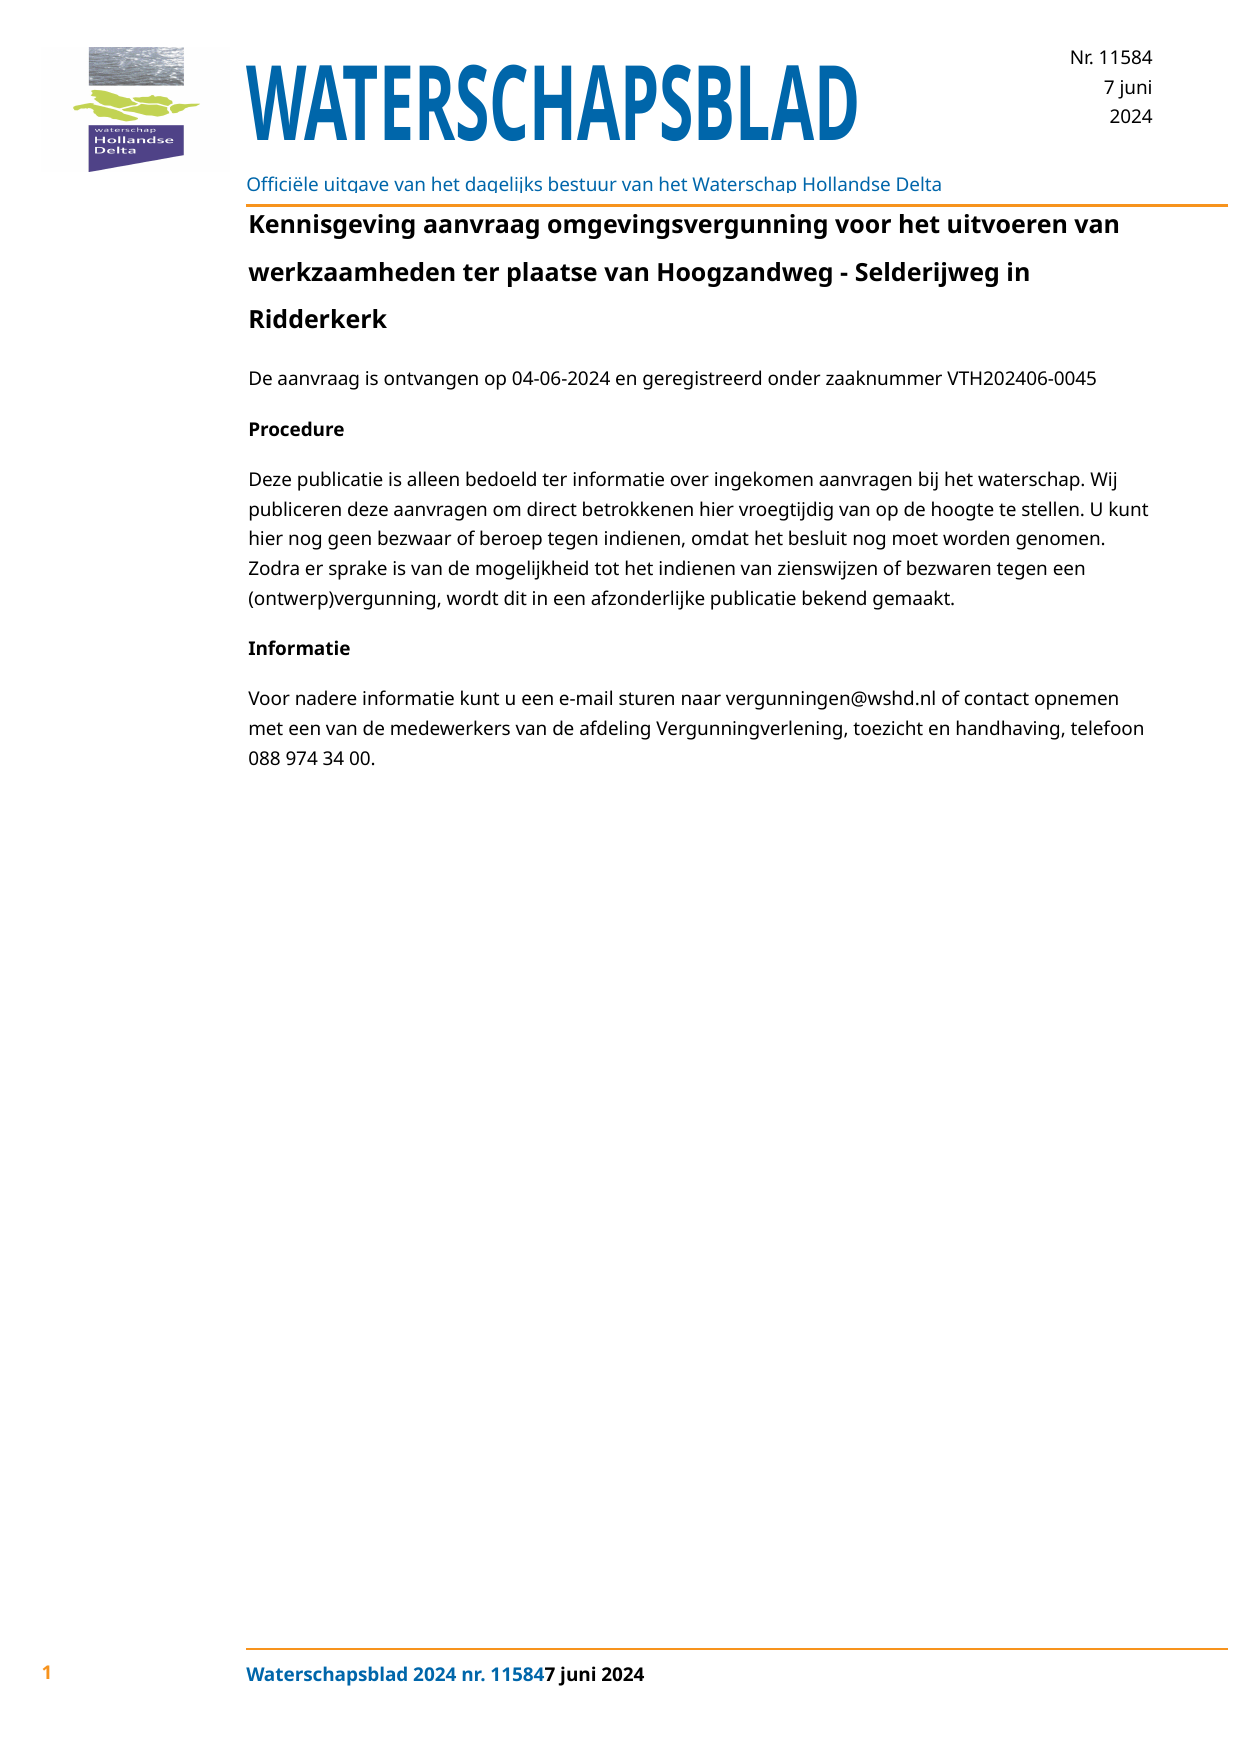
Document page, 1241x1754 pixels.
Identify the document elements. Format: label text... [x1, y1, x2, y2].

text Procedure [248, 416, 1152, 442]
text Deze publicatie is alleen bedoeld ter informatie over ingekomen aanvragen bij het waterschap. Wij publiceren deze aanvragen om direct betrokkenen hier vroegtijdig van op de hoogte te stellen. U kunt hier nog geen bezwaar of beroep tegen indienen, omdat het besluit nog moet worden genomen. Zodra er sprake is van de mogelijkheid tot het indienen van zienswijzen of bezwaren tegen een (ontwerp)vergunning, wordt dit in een afzonderlijke publicatie bekend gemaakt. [248, 466, 1152, 610]
text Voor nadere informatie kunt u een e-mail sturen naar vergunningen@wshd.nl of contact opnemen met een van de medewerkers van de afdeling Vergunningverlening, toezicht en handhaving, telefoon 088 974 34 00. [248, 686, 1152, 770]
text Kennisgeving aanvraag omgevingsvergunning voor het uitvoeren van werkzaamheden ter plaatse van Hoogzandweg - Selderijweg in Ridderkerk [248, 207, 1152, 336]
text Informatie [248, 635, 1152, 661]
text De aanvraag is ontvangen op 04-06-2024 en geregistreerd onder zaaknummer VTH202406-0045 [248, 366, 1152, 391]
picture [41, 47, 231, 172]
